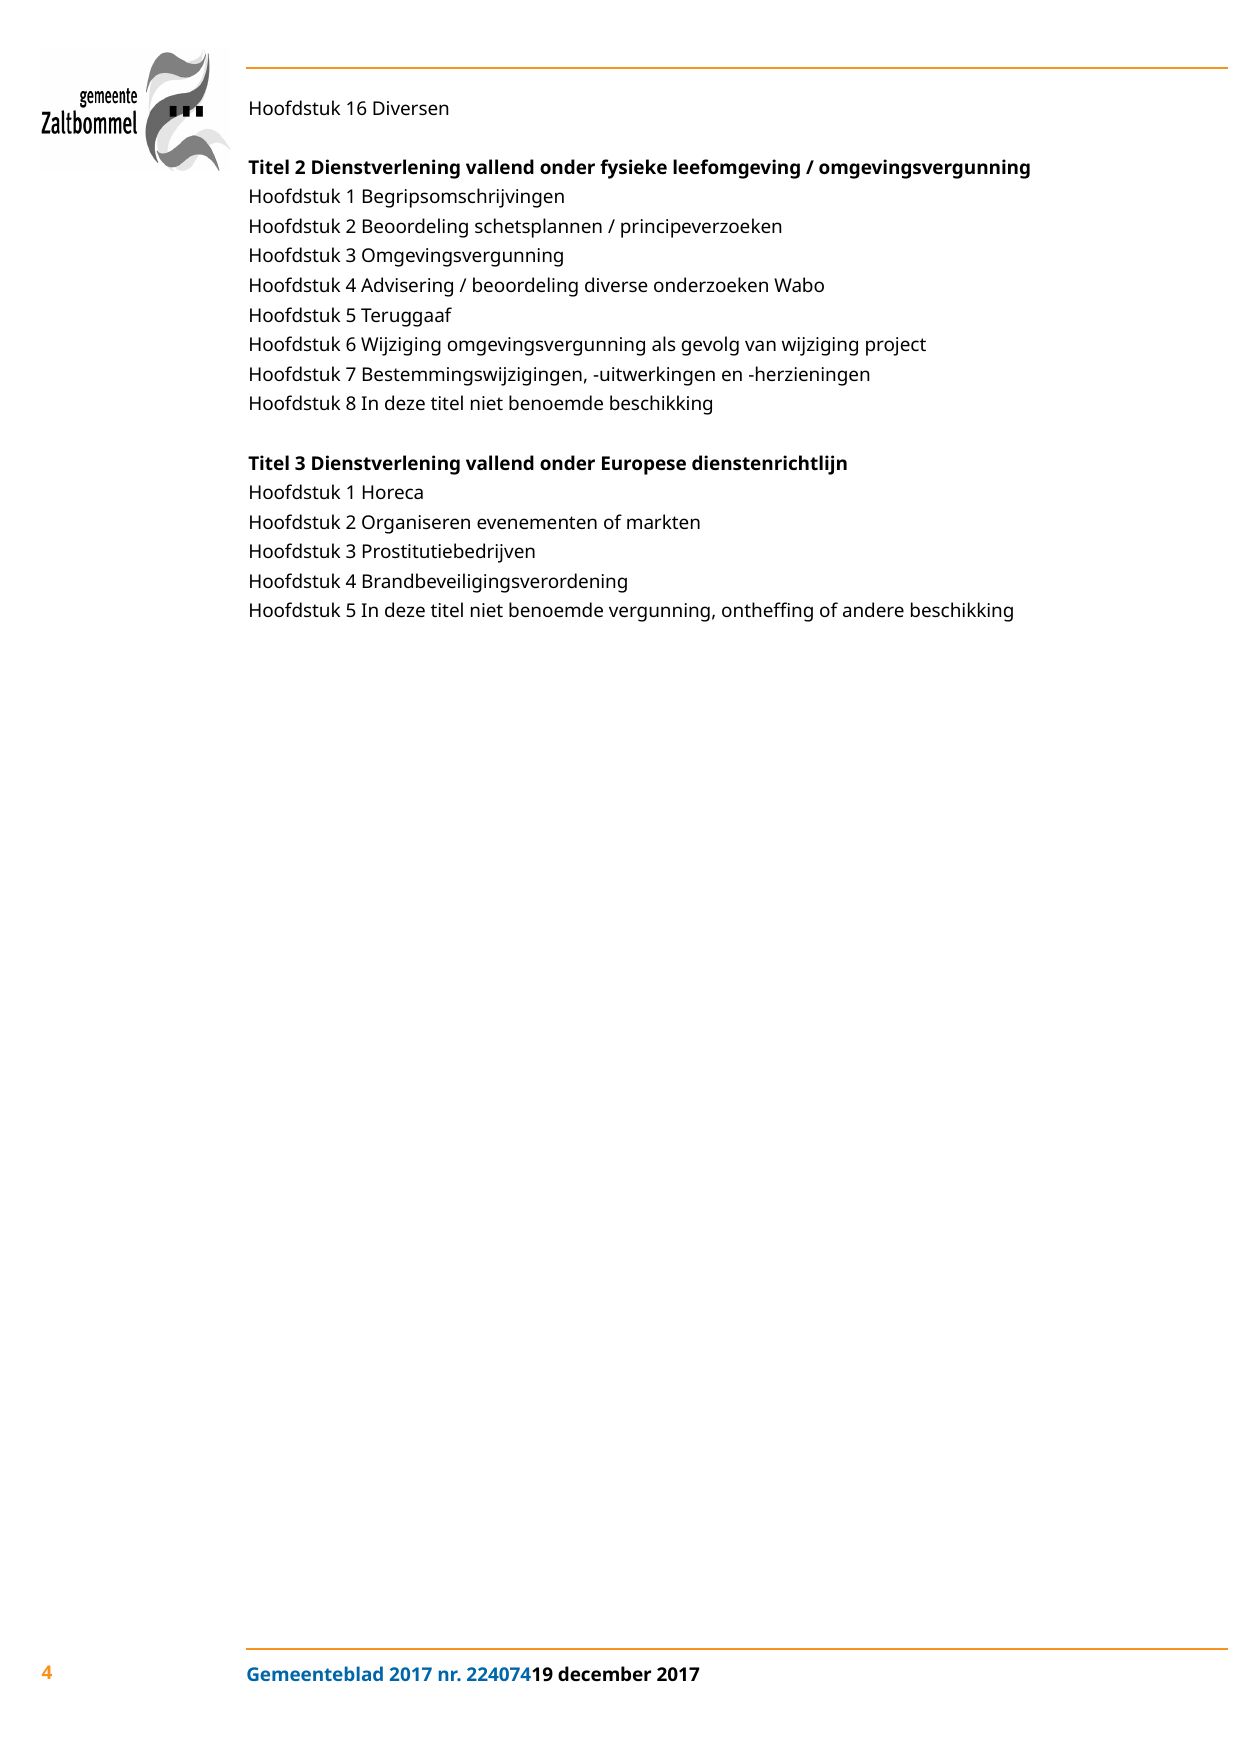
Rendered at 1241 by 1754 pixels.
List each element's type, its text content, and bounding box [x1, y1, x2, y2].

text Hoofdstuk 3 Omgevingsvergunning [248, 243, 1152, 268]
text Hoofdstuk 3 Prostitutiebedrijven [248, 538, 1152, 564]
text Hoofdstuk 1 Begripsomschrijvingen [248, 183, 1152, 209]
picture [41, 47, 231, 172]
text Hoofdstuk 2 Organiseren evenementen of markten [248, 509, 1152, 535]
text Titel 3 Dienstverlening vallend onder Europese dienstenrichtlijn [248, 450, 1152, 476]
text Hoofdstuk 1 Horeca [248, 479, 1152, 505]
text Hoofdstuk 5 Teruggaaf [248, 302, 1152, 328]
text Hoofdstuk 6 Wijziging omgevingsvergunning als gevolg van wijziging project [248, 331, 1152, 357]
text Hoofdstuk 16 Diversen [248, 95, 1152, 121]
text Hoofdstuk 4 Brandbeveiligingsverordening [248, 568, 1152, 594]
text Titel 2 Dienstverlening vallend onder fysieke leefomgeving / omgevingsvergunning [248, 154, 1152, 180]
text Hoofdstuk 7 Bestemmingswijzigingen, -uitwerkingen en -herzieningen [248, 361, 1152, 387]
text Hoofdstuk 5 In deze titel niet benoemde vergunning, ontheffing of andere beschikking [248, 598, 1152, 623]
text Hoofdstuk 4 Advisering / beoordeling diverse onderzoeken Wabo [248, 272, 1152, 298]
text Hoofdstuk 2 Beoordeling schetsplannen / principeverzoeken [248, 213, 1152, 239]
text Hoofdstuk 8 In deze titel niet benoemde beschikking [248, 391, 1152, 416]
